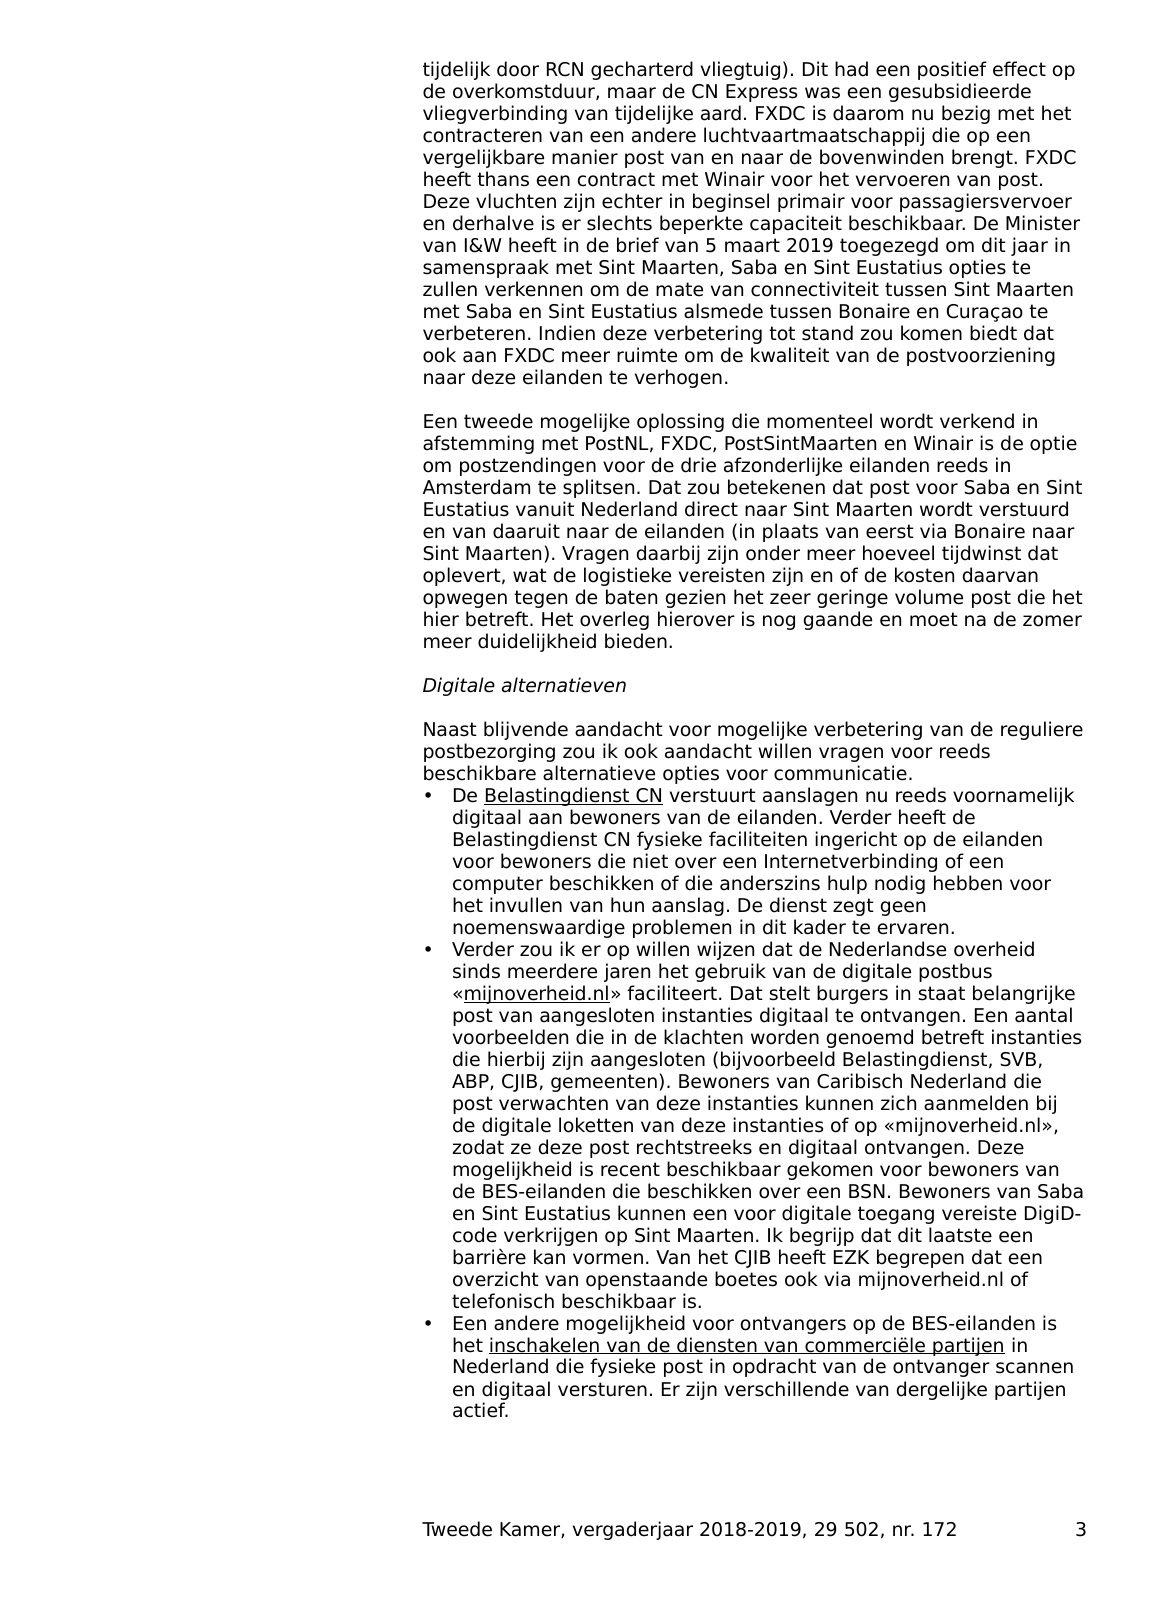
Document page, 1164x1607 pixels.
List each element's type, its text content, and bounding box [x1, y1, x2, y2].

text • Verder zou ik er op willen wijzen dat de Nederlandse overheid sinds meerdere jaren het gebruik van de digitale postbus «mijnoverheid.nl» faciliteert. Dat stelt burgers in staat belangrijke post van aangesloten instanties digitaal te ontvangen. Een aantal voorbeelden die in de klachten worden genoemd betreft instanties die hierbij zijn aangesloten (bijvoorbeeld Belastingdienst, SVB, ABP, CJIB, gemeenten). Bewoners van Caribisch Nederland die post verwachten van deze instanties kunnen zich aanmelden bij de digitale loketten van deze instanties of op «mijnoverheid.nl», zodat ze deze post rechtstreeks en digitaal ontvangen. Deze mogelijkheid is recent beschikbaar gekomen voor bewoners van de BES-eilanden die beschikken over een BSN. Bewoners van Saba en Sint Eustatius kunnen een voor digitale toegang vereiste DigiD-code verkrijgen op Sint Maarten. Ik begrijp dat dit laatste een barrière kan vormen. Van het CJIB heeft EZK begrepen dat een overzicht van openstaande boetes ook via mijnoverheid.nl of telefonisch beschikbaar is. [422, 939, 1087, 1312]
text • Een andere mogelijkheid voor ontvangers op de BES-eilanden is het inschakelen van de diensten van commerciële partijen in Nederland die fysieke post in opdracht van de ontvanger scannen en digitaal versturen. Er zijn verschillende van dergelijke partijen actief. [422, 1312, 1087, 1422]
subtitle Digitale alternatieven [422, 675, 1087, 697]
text Naast blijvende aandacht voor mogelijke verbetering van de reguliere postbezorging zou ik ook aandacht willen vragen voor reeds beschikbare alternatieve opties voor communicatie. [422, 719, 1087, 785]
text Een tweede mogelijke oplossing die momenteel wordt verkend in afstemming met PostNL, FXDC, PostSintMaarten en Winair is de optie om postzendingen voor de drie afzonderlijke eilanden reeds in Amsterdam te splitsen. Dat zou betekenen dat post voor Saba en Sint Eustatius vanuit Nederland direct naar Sint Maarten wordt verstuurd en van daaruit naar de eilanden (in plaats van eerst via Bonaire naar Sint Maarten). Vragen daarbij zijn onder meer hoeveel tijdwinst dat oplevert, wat de logistieke vereisten zijn en of de kosten daarvan opwegen tegen de baten gezien het zeer geringe volume post die het hier betreft. Het overleg hierover is nog gaande en moet na de zomer meer duidelijkheid bieden. [422, 411, 1087, 653]
text tijdelijk door RCN gecharterd vliegtuig). Dit had een positief effect op de overkomstduur, maar de CN Express was een gesubsidieerde vliegverbinding van tijdelijke aard. FXDC is daarom nu bezig met het contracteren van een andere luchtvaartmaatschappij die op een vergelijkbare manier post van en naar de bovenwinden brengt. FXDC heeft thans een contract met Winair voor het vervoeren van post. Deze vluchten zijn echter in beginsel primair voor passagiersvervoer en derhalve is er slechts beperkte capaciteit beschikbaar. De Minister van I&W heeft in de brief van 5 maart 2019 toegezegd om dit jaar in samenspraak met Sint Maarten, Saba en Sint Eustatius opties te zullen verkennen om de mate van connectiviteit tussen Sint Maarten met Saba en Sint Eustatius alsmede tussen Bonaire en Curaçao te verbeteren. Indien deze verbetering tot stand zou komen biedt dat ook aan FXDC meer ruimte om de kwaliteit van de postvoorziening naar deze eilanden te verhogen. [422, 59, 1087, 389]
text • De Belastingdienst CN verstuurt aanslagen nu reeds voornamelijk digitaal aan bewoners van de eilanden. Verder heeft de Belastingdienst CN fysieke faciliteiten ingericht op de eilanden voor bewoners die niet over een Internetverbinding of een computer beschikken of die anderszins hulp nodig hebben voor het invullen van hun aanslag. De dienst zegt geen noemenswaardige problemen in dit kader te ervaren. [422, 785, 1087, 939]
